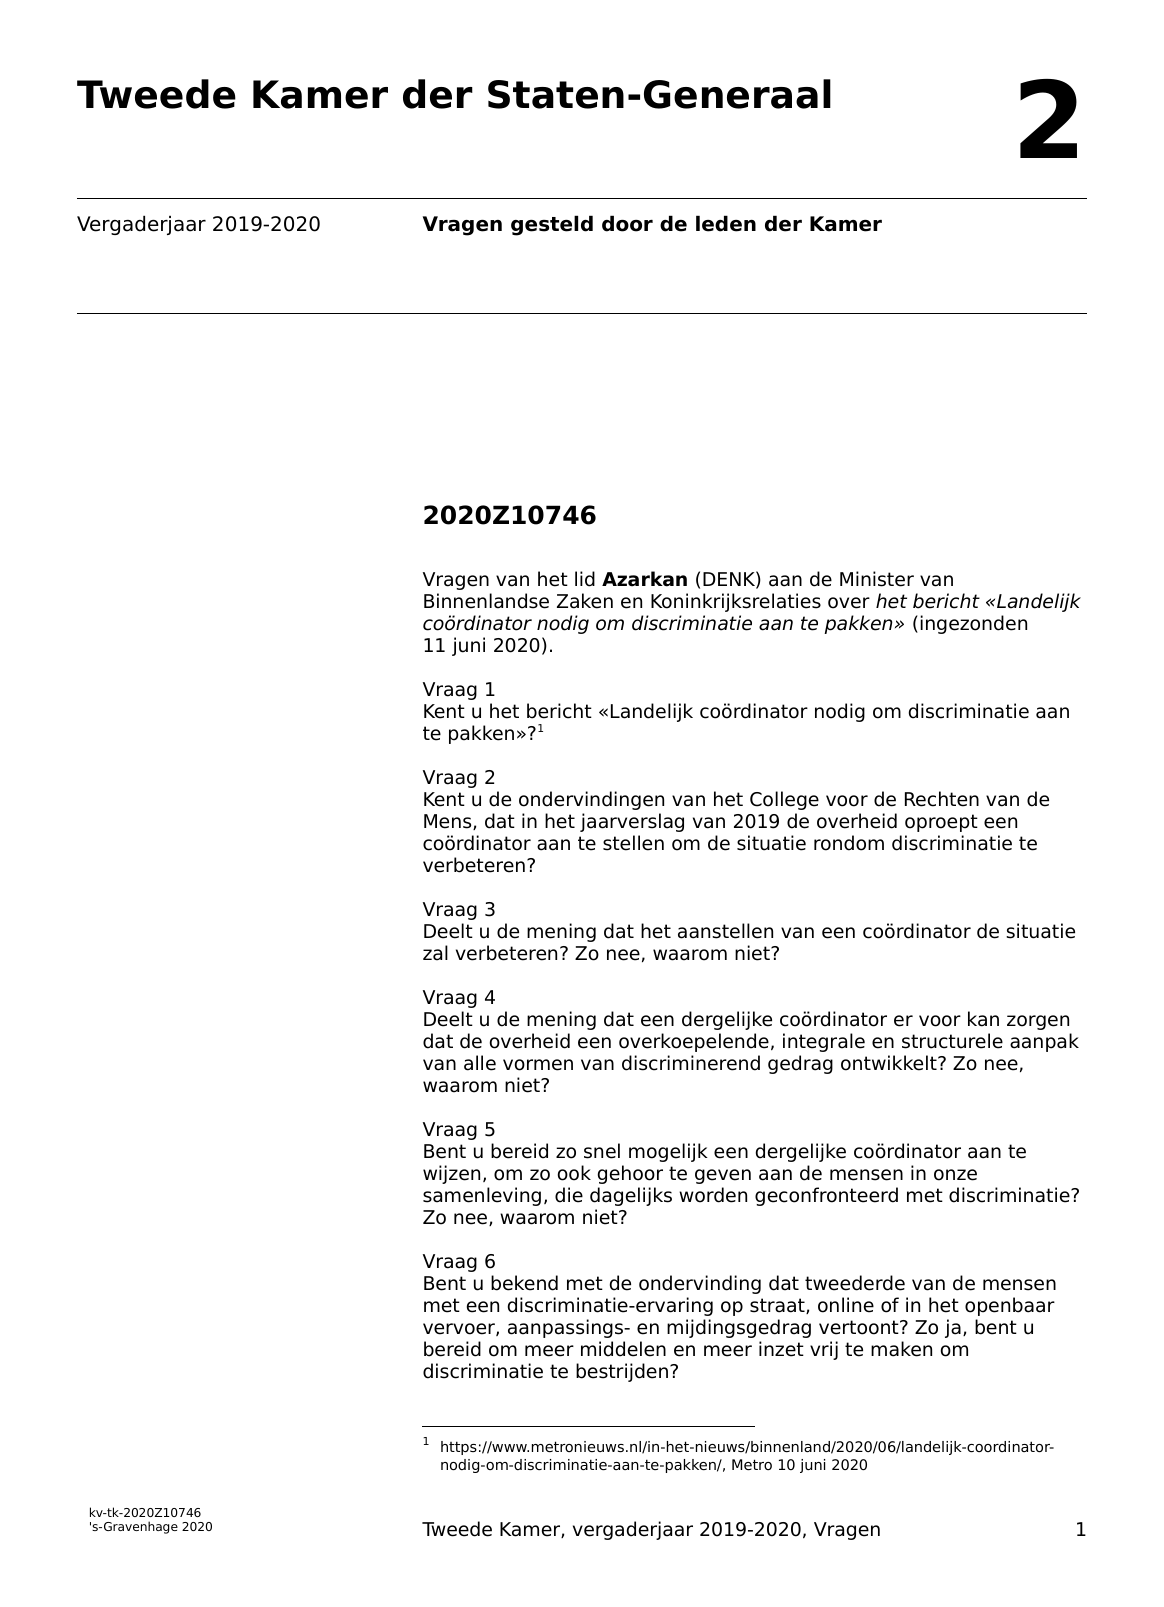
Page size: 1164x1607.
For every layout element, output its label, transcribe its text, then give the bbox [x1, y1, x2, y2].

text Bent u bekend met de ondervinding dat tweederde van de mensen met een discriminatie-ervaring op straat, online of in het openbaar vervoer, aanpassings- en mijdingsgedrag vertoont? Zo ja, bent u bereid om meer middelen en meer inzet vrij te maken om discriminatie te bestrijden? [422, 1273, 1087, 1383]
text 2020Z10746 [422, 501, 1087, 531]
text Kent u het bericht «Landelijk coördinator nodig om discriminatie aan te pakken»? [422, 701, 1087, 745]
text Vragen van het lid Azarkan (DENK) aan de Minister van Binnenlandse Zaken en Koninkrijksrelaties over het bericht «Landelijk coördinator nodig om discriminatie aan te pakken» (ingezonden 11 juni 2020). [422, 569, 1087, 657]
text Vraag 2 [422, 767, 1087, 789]
text Vraag 6 [422, 1251, 1087, 1273]
text Vraag 1 [422, 679, 1087, 701]
text Bent u bereid zo snel mogelijk een dergelijke coördinator aan te wijzen, om zo ook gehoor te geven aan de mensen in onze samenleving, die dagelijks worden geconfronteerd met discriminatie? Zo nee, waarom niet? [422, 1141, 1087, 1229]
table_header Tweede Kamer der Staten-Generaal [77, 59, 886, 198]
text kv-tk-2020Z10746 [88, 1506, 323, 1520]
table_cell Vragen gesteld door de leden der Kamer [422, 199, 1087, 313]
text Kent u de ondervindingen van het College voor de Rechten van de Mens, dat in het jaarverslag van 2019 de overheid oproept een coördinator aan te stellen om de situatie rondom discriminatie te verbeteren? [422, 789, 1087, 877]
text Deelt u de mening dat het aanstellen van een coördinator de situatie zal verbeteren? Zo nee, waarom niet? [422, 921, 1087, 965]
text 's-Gravenhage 2020 [88, 1520, 323, 1534]
table_cell Vergaderjaar 2019-2020 [77, 199, 422, 313]
text Vraag 3 [422, 899, 1087, 921]
text Deelt u de mening dat een dergelijke coördinator er voor kan zorgen dat de overheid een overkoepelende, integrale en structurele aanpak van alle vormen van discriminerend gedrag ontwikkelt? Zo nee, waarom niet? [422, 1009, 1087, 1097]
text Vraag 4 [422, 987, 1087, 1009]
table_header 2 [886, 59, 1087, 198]
text Vraag 5 [422, 1119, 1087, 1141]
text https://www.metronieuws.nl/in-het-nieuws/binnenland/2020/06/landelijk-coordinator-nodig-om-discriminatie-aan-te-pakken/, Metro 10 juni 2020 [422, 1435, 1087, 1474]
